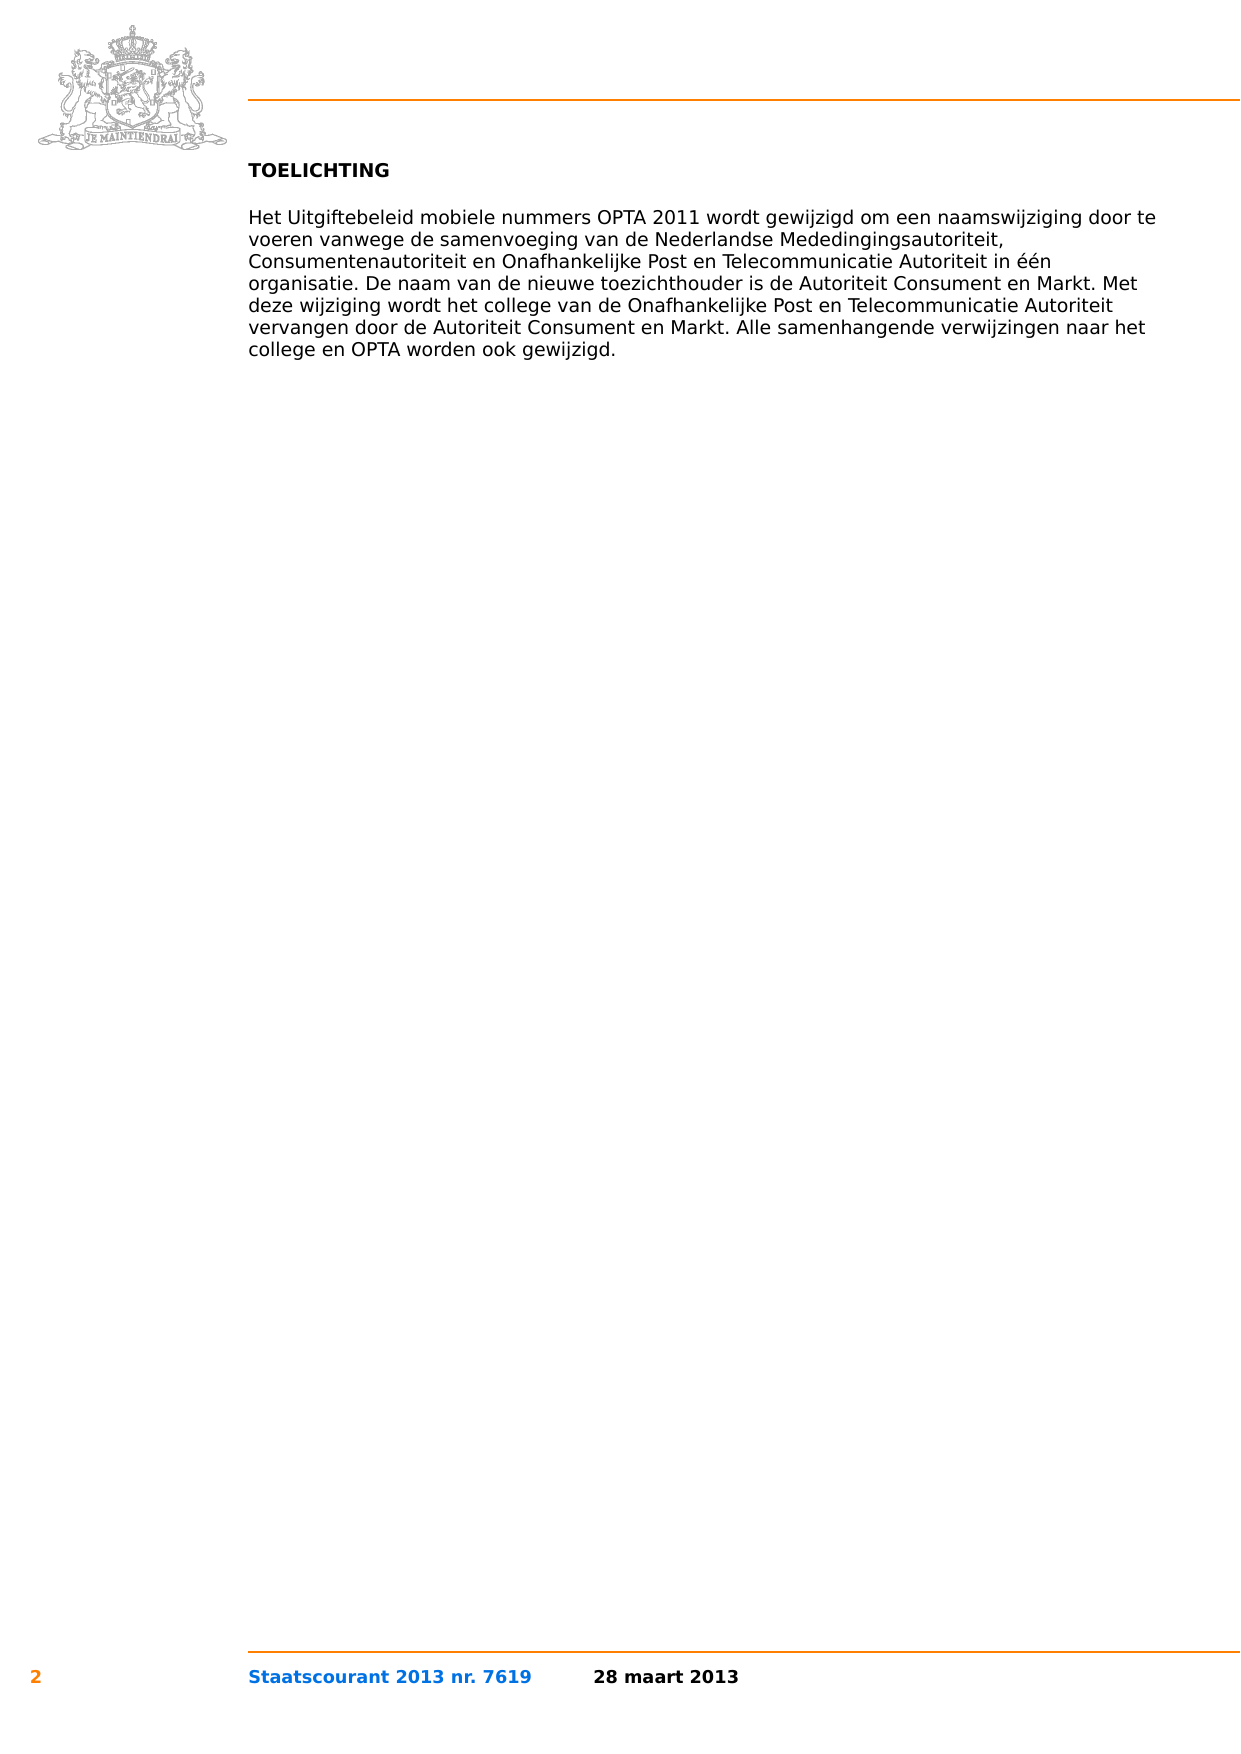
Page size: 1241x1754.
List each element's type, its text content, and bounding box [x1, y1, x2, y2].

subtitle TOELICHTING [248, 160, 1163, 182]
text Het Uitgiftebeleid mobiele nummers OPTA 2011 wordt gewijzigd om een naamswijziging door te voeren vanwege de samenvoeging van de Nederlandse Mededingingsautoriteit, Consumentenautoriteit en Onafhankelijke Post en Telecommunicatie Autoriteit in één organisatie. De naam van de nieuwe toezichthouder is de Autoriteit Consument en Markt. Met deze wijziging wordt het college van de Onafhankelijke Post en Telecommunicatie Autoriteit vervangen door de Autoriteit Consument en Markt. Alle samenhangende verwijzingen naar het college en OPTA worden ook gewijzigd. [248, 207, 1163, 361]
picture [38, 25, 227, 150]
